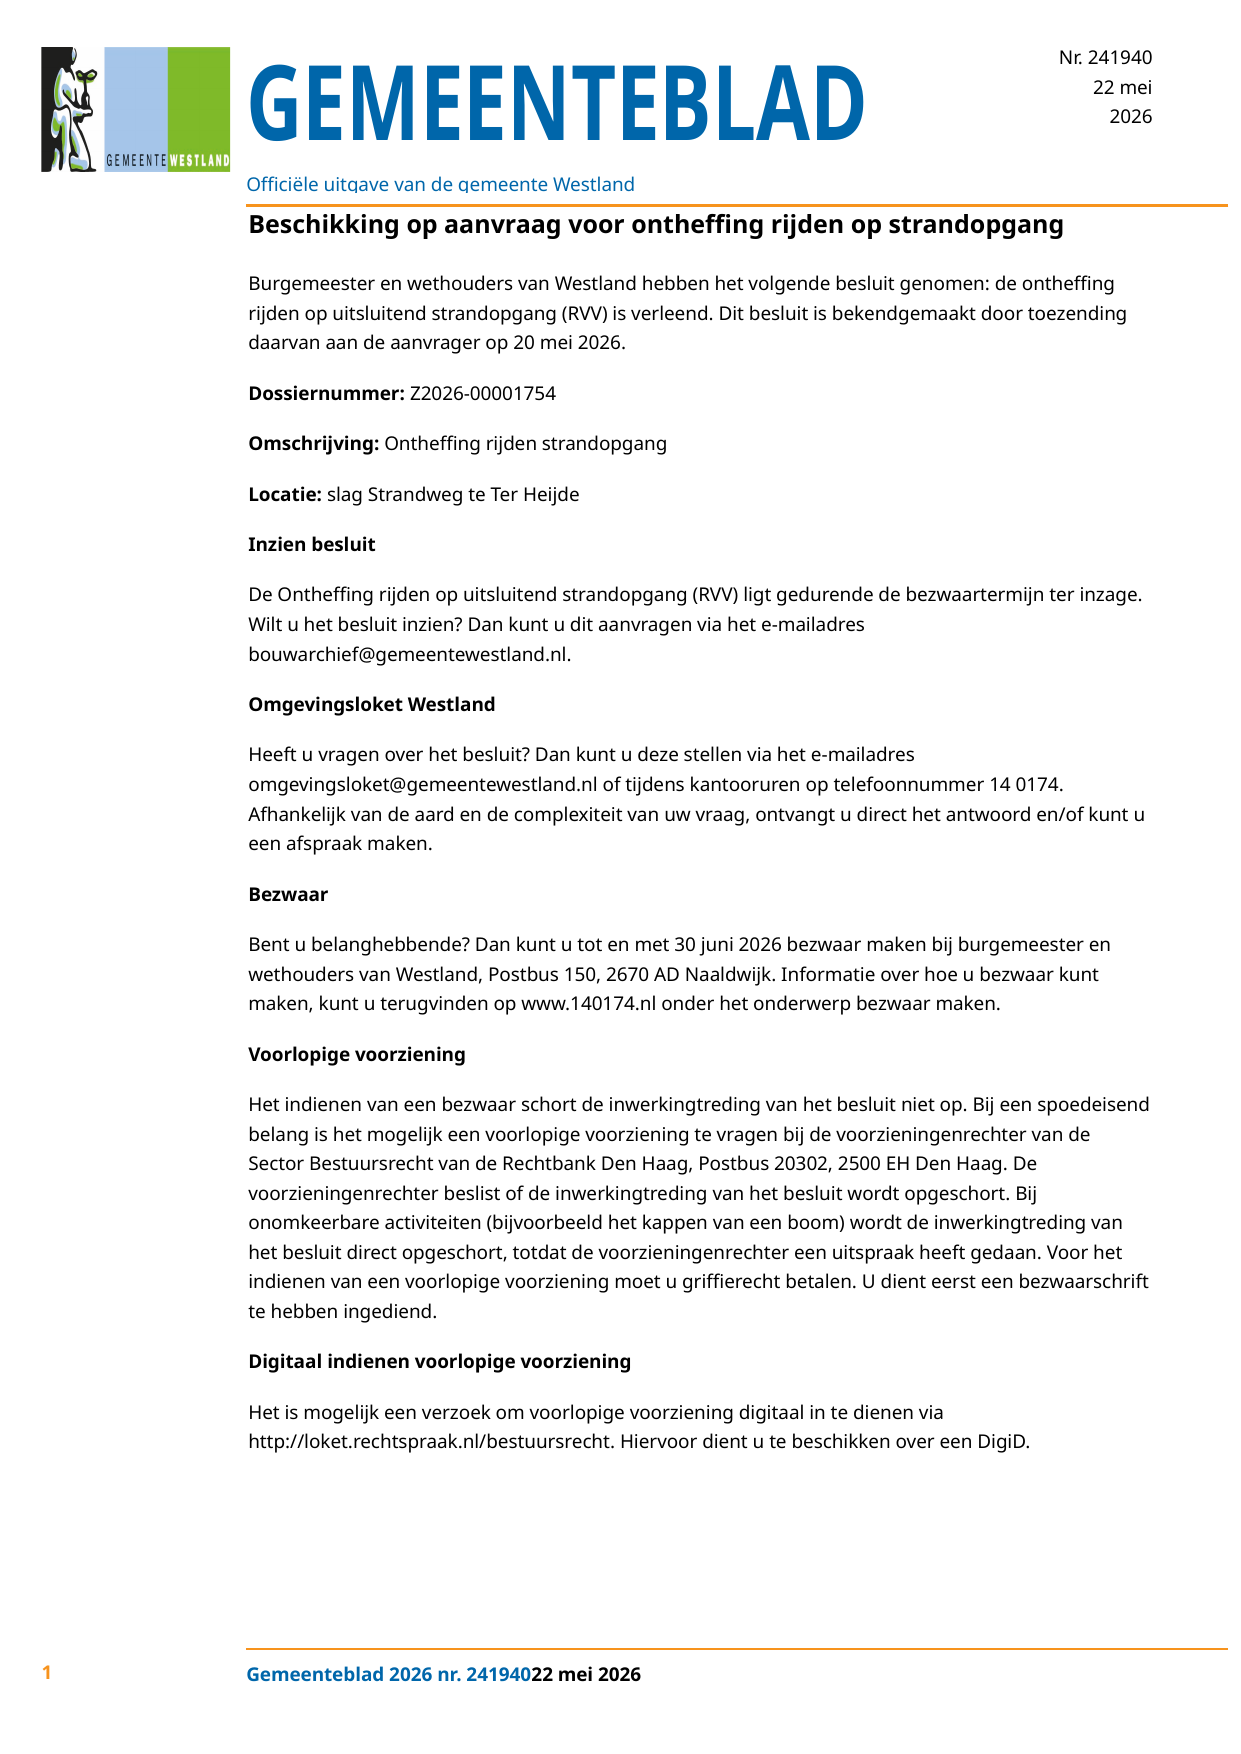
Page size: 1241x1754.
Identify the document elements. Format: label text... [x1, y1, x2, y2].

text Omschrijving: Ontheffing rijden strandopgang [248, 430, 1152, 456]
text Bent u belanghebbende? Dan kunt u tot en met 30 juni 2026 bezwaar maken bij burgemeester en wethouders van Westland, Postbus 150, 2670 AD Naaldwijk. Informatie over hoe u bezwaar kunt maken, kunt u terugvinden op www.140174.nl onder het onderwerp bezwaar maken. [248, 931, 1152, 1016]
picture [41, 47, 231, 172]
text Locatie: slag Strandweg te Ter Heijde [248, 481, 1152, 506]
text Het indienen van een bezwaar schort de inwerkingtreding van het besluit niet op. Bij een spoedeisend belang is het mogelijk een voorlopige voorziening te vragen bij de voorzieningenrechter van de Sector Bestuursrecht van de Rechtbank Den Haag, Postbus 20302, 2500 EH Den Haag. De voorzieningenrechter beslist of de inwerkingtreding van het besluit wordt opgeschort. Bij onomkeerbare activiteiten (bijvoorbeeld het kappen van een boom) wordt de inwerkingtreding van het besluit direct opgeschort, totdat de voorzieningenrechter een uitspraak heeft gedaan. Voor het indienen van een voorlopige voorziening moet u griffierecht betalen. U dient eerst een bezwaarschrift te hebben ingediend. [248, 1091, 1152, 1324]
text Voorlopige voorziening [248, 1041, 1152, 1066]
text Burgemeester en wethouders van Westland hebben het volgende besluit genomen: de ontheffing rijden op uitsluitend strandopgang (RVV) is verleend. Dit besluit is bekendgemaakt door toezending daarvan aan de aanvrager op 20 mei 2026. [248, 270, 1152, 355]
text Heeft u vragen over het besluit? Dan kunt u deze stellen via het e-mailadres omgevingsloket@gemeentewestland.nl of tijdens kantooruren op telefoonnummer 14 0174. Afhankelijk van de aard en de complexiteit van uw vraag, ontvangt u direct het antwoord en/of kunt u een afspraak maken. [248, 742, 1152, 856]
text Digitaal indienen voorlopige voorziening [248, 1349, 1152, 1374]
text Beschikking op aanvraag voor ontheffing rijden op strandopgang [248, 207, 1152, 241]
text Omgevingsloket Westland [248, 691, 1152, 717]
text Het is mogelijk een verzoek om voorlopige voorziening digitaal in te dienen via http://loket.rechtspraak.nl/bestuursrecht. Hiervoor dient u te beschikken over een DigiD. [248, 1399, 1152, 1454]
text Dossiernummer: Z2026-00001754 [248, 380, 1152, 406]
text De Ontheffing rijden op uitsluitend strandopgang (RVV) ligt gedurende de bezwaartermijn ter inzage. Wilt u het besluit inzien? Dan kunt u dit aanvragen via het e-mailadres bouwarchief@gemeentewestland.nl. [248, 582, 1152, 666]
text Inzien besluit [248, 531, 1152, 557]
text Bezwaar [248, 881, 1152, 906]
